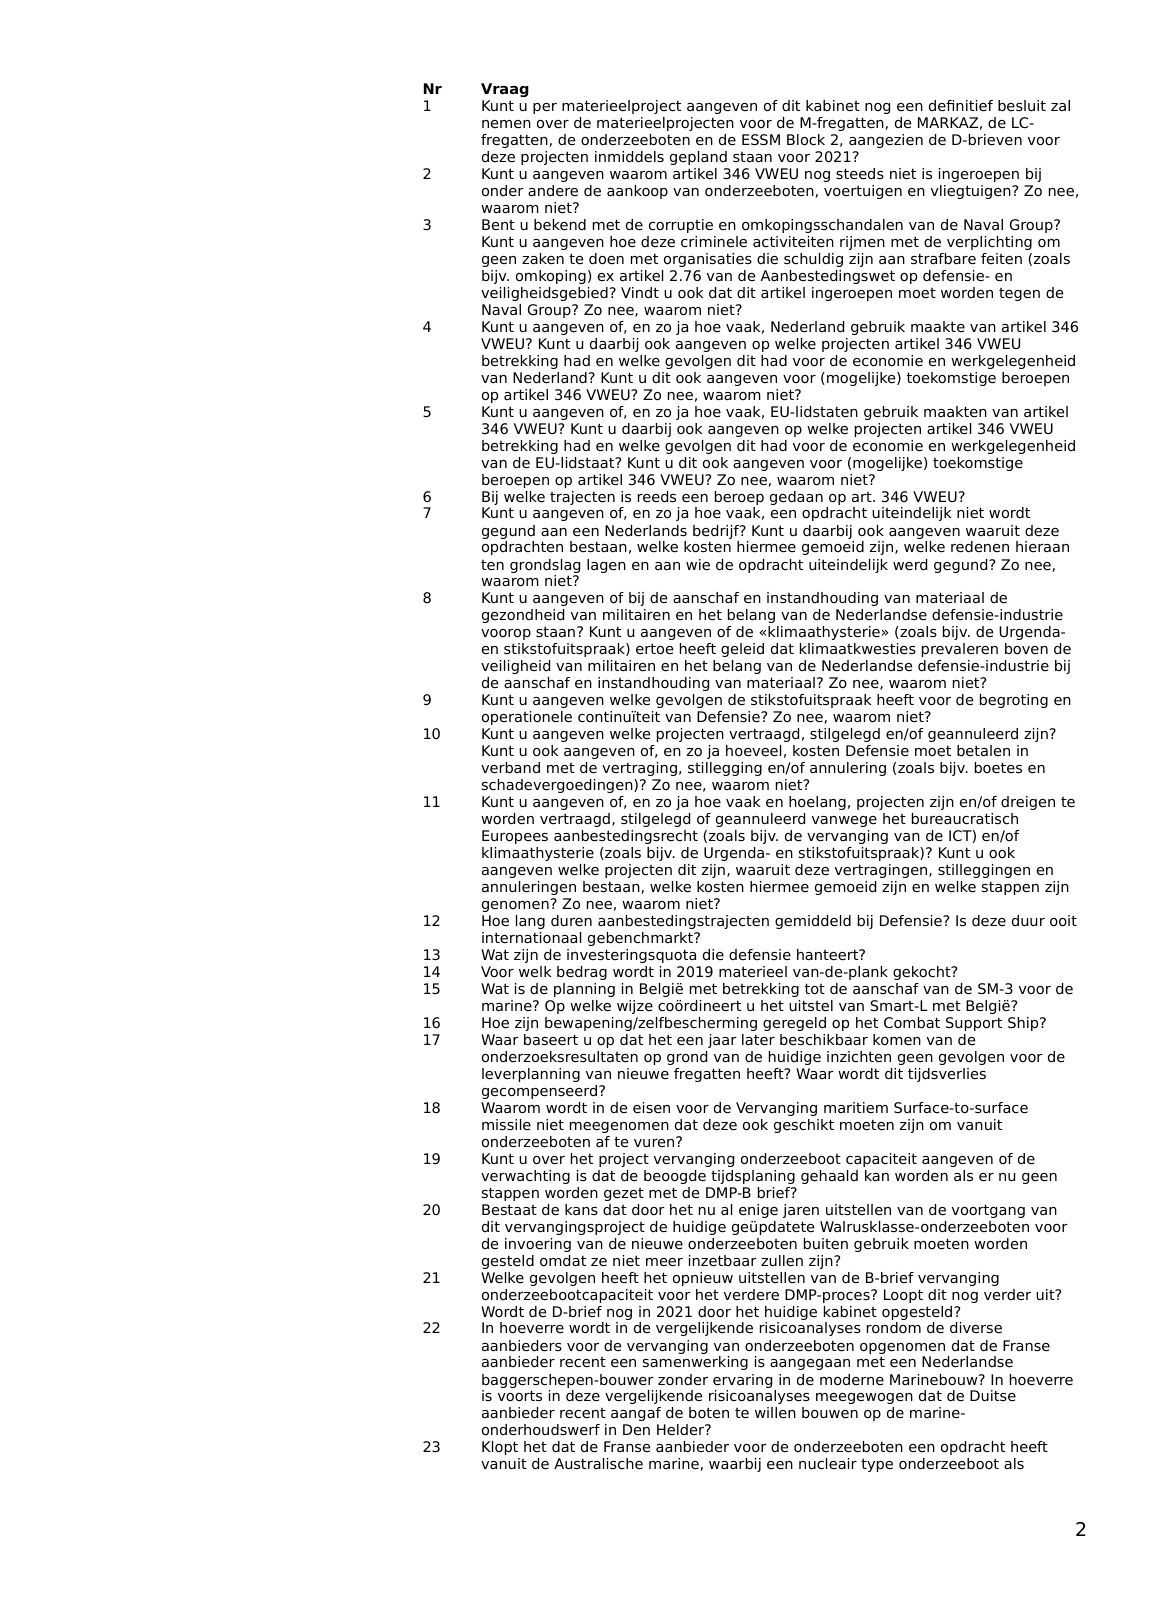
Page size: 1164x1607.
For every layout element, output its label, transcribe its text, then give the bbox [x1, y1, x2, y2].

table_cell Kunt u aangeven of, en zo ja hoe vaak, EU-lidstaten gebruik maakten van artikel 346 VWEU? Kunt u daarbij ook aangeven op welke projecten artikel 346 VWEU betrekking had en welke gevolgen dit had voor de economie en werkgelegenheid van de EU-lidstaat? Kunt u dit ook aangeven voor (mogelijke) toekomstige beroepen op artikel 346 VWEU? Zo nee, waarom niet? [475, 404, 1087, 488]
table_cell Hoe zijn bewapening/zelfbescherming geregeld op het Combat Support Ship? [475, 1015, 1087, 1032]
table_cell Kunt u aangeven of, en zo ja hoe vaak en hoelang, projecten zijn en/of dreigen te worden vertraagd, stilgelegd of geannuleerd vanwege het bureaucratisch Europees aanbestedingsrecht (zoals bijv. de vervanging van de ICT) en/of klimaathysterie (zoals bijv. de Urgenda- en stikstofuitspraak)? Kunt u ook aangeven welke projecten dit zijn, waaruit deze vertragingen, stilleggingen en annuleringen bestaan, welke kosten hiermee gemoeid zijn en welke stappen zijn genomen? Zo nee, waarom niet? [475, 794, 1087, 913]
table_cell 10 [422, 726, 475, 794]
table_cell 16 [422, 1015, 475, 1032]
table_cell 12 [422, 913, 475, 947]
table_cell In hoeverre wordt in de vergelijkende risicoanalyses rondom de diverse aanbieders voor de vervanging van onderzeeboten opgenomen dat de Franse aanbieder recent een samenwerking is aangegaan met een Nederlandse baggerschepen-bouwer zonder ervaring in de moderne Marinebouw? In hoeverre is voorts in deze vergelijkende risicoanalyses meegewogen dat de Duitse aanbieder recent aangaf de boten te willen bouwen op de marine-onderhoudswerf in Den Helder? [475, 1320, 1087, 1439]
table_cell Kunt u aangeven of bij de aanschaf en instandhouding van materiaal de gezondheid van militairen en het belang van de Nederlandse defensie-industrie voorop staan? Kunt u aangeven of de «klimaathysterie» (zoals bijv. de Urgenda- en stikstofuitspraak) ertoe heeft geleid dat klimaatkwesties prevaleren boven de veiligheid van militairen en het belang van de Nederlandse defensie-industrie bij de aanschaf en instandhouding van materiaal? Zo nee, waarom niet? [475, 590, 1087, 692]
table_cell Hoe lang duren aanbestedingstrajecten gemiddeld bij Defensie? Is deze duur ooit internationaal gebenchmarkt? [475, 913, 1087, 947]
table_cell 1 [422, 98, 475, 166]
table_cell 6 [422, 489, 475, 505]
table_cell 3 [422, 217, 475, 319]
table_cell 22 [422, 1320, 475, 1439]
table_cell 14 [422, 964, 475, 981]
table_cell Kunt u aangeven of, en zo ja hoe vaak, Nederland gebruik maakte van artikel 346 VWEU? Kunt u daarbij ook aangeven op welke projecten artikel 346 VWEU betrekking had en welke gevolgen dit had voor de economie en werkgelegenheid van Nederland? Kunt u dit ook aangeven voor (mogelijke) toekomstige beroepen op artikel 346 VWEU? Zo nee, waarom niet? [475, 319, 1087, 403]
table_cell Bij welke trajecten is reeds een beroep gedaan op art. 346 VWEU? [475, 489, 1087, 505]
table_cell Bent u bekend met de corruptie en omkopingsschandalen van de Naval Group? Kunt u aangeven hoe deze criminele activiteiten rijmen met de verplichting om geen zaken te doen met organisaties die schuldig zijn aan strafbare feiten (zoals bijv. omkoping) ex artikel 2.76 van de Aanbestedingswet op defensie- en veiligheidsgebied? Vindt u ook dat dit artikel ingeroepen moet worden tegen de Naval Group? Zo nee, waarom niet? [475, 217, 1087, 319]
table_cell 21 [422, 1270, 475, 1320]
table_cell Klopt het dat de Franse aanbieder voor de onderzeeboten een opdracht heeft vanuit de Australische marine, waarbij een nucleair type onderzeeboot als [475, 1439, 1087, 1473]
table_header Nr [422, 81, 475, 98]
table_cell 11 [422, 794, 475, 913]
table_cell 5 [422, 404, 475, 488]
table_cell Kunt u aangeven welke projecten vertraagd, stilgelegd en/of geannuleerd zijn? Kunt u ook aangeven of, en zo ja hoeveel, kosten Defensie moet betalen in verband met de vertraging, stillegging en/of annulering (zoals bijv. boetes en schadevergoedingen)? Zo nee, waarom niet? [475, 726, 1087, 794]
table_cell 9 [422, 692, 475, 726]
table_cell Kunt u per materieelproject aangeven of dit kabinet nog een definitief besluit zal nemen over de materieelprojecten voor de M-fregatten, de MARKAZ, de LC-fregatten, de onderzeeboten en de ESSM Block 2, aangezien de D-brieven voor deze projecten inmiddels gepland staan voor 2021? [475, 98, 1087, 166]
table_cell 2 [422, 166, 475, 217]
table_cell 15 [422, 981, 475, 1015]
table_cell 4 [422, 319, 475, 403]
table_cell Wat zijn de investeringsquota die defensie hanteert? [475, 947, 1087, 964]
table_cell Kunt u aangeven of, en zo ja hoe vaak, een opdracht uiteindelijk niet wordt gegund aan een Nederlands bedrijf? Kunt u daarbij ook aangeven waaruit deze opdrachten bestaan, welke kosten hiermee gemoeid zijn, welke redenen hieraan ten grondslag lagen en aan wie de opdracht uiteindelijk werd gegund? Zo nee, waarom niet? [475, 505, 1087, 590]
table_cell 17 [422, 1032, 475, 1100]
table_cell Kunt u aangeven welke gevolgen de stikstofuitspraak heeft voor de begroting en operationele continuïteit van Defensie? Zo nee, waarom niet? [475, 692, 1087, 726]
table_cell Waarom wordt in de eisen voor de Vervanging maritiem Surface-to-surface missile niet meegenomen dat deze ook geschikt moeten zijn om vanuit onderzeeboten af te vuren? [475, 1100, 1087, 1151]
table_cell Bestaat de kans dat door het nu al enige jaren uitstellen van de voortgang van dit vervangingsproject de huidige geüpdatete Walrusklasse-onderzeeboten voor de invoering van de nieuwe onderzeeboten buiten gebruik moeten worden gesteld omdat ze niet meer inzetbaar zullen zijn? [475, 1202, 1087, 1269]
table_cell Wat is de planning in België met betrekking tot de aanschaf van de SM-3 voor de marine? Op welke wijze coördineert u het uitstel van Smart-L met België? [475, 981, 1087, 1015]
table_cell Waar baseert u op dat het een jaar later beschikbaar komen van de onderzoeksresultaten op grond van de huidige inzichten geen gevolgen voor de leverplanning van nieuwe fregatten heeft? Waar wordt dit tijdsverlies gecompenseerd? [475, 1032, 1087, 1100]
table_cell 7 [422, 505, 475, 590]
table_cell 20 [422, 1202, 475, 1269]
table_cell Kunt u aangeven waarom artikel 346 VWEU nog steeds niet is ingeroepen bij onder andere de aankoop van onderzeeboten, voertuigen en vliegtuigen? Zo nee, waarom niet? [475, 166, 1087, 217]
table_cell Kunt u over het project vervanging onderzeeboot capaciteit aangeven of de verwachting is dat de beoogde tijdsplaning gehaald kan worden als er nu geen stappen worden gezet met de DMP-B brief? [475, 1151, 1087, 1202]
table_cell 18 [422, 1100, 475, 1151]
table_header Vraag [475, 81, 1087, 98]
table_cell 8 [422, 590, 475, 692]
table_cell 23 [422, 1439, 475, 1473]
table_cell Welke gevolgen heeft het opnieuw uitstellen van de B-brief vervanging onderzeebootcapaciteit voor het verdere DMP-proces? Loopt dit nog verder uit? Wordt de D-brief nog in 2021 door het huidige kabinet opgesteld? [475, 1270, 1087, 1320]
table_cell 13 [422, 947, 475, 964]
table_cell Voor welk bedrag wordt in 2019 materieel van-de-plank gekocht? [475, 964, 1087, 981]
table_cell 19 [422, 1151, 475, 1202]
